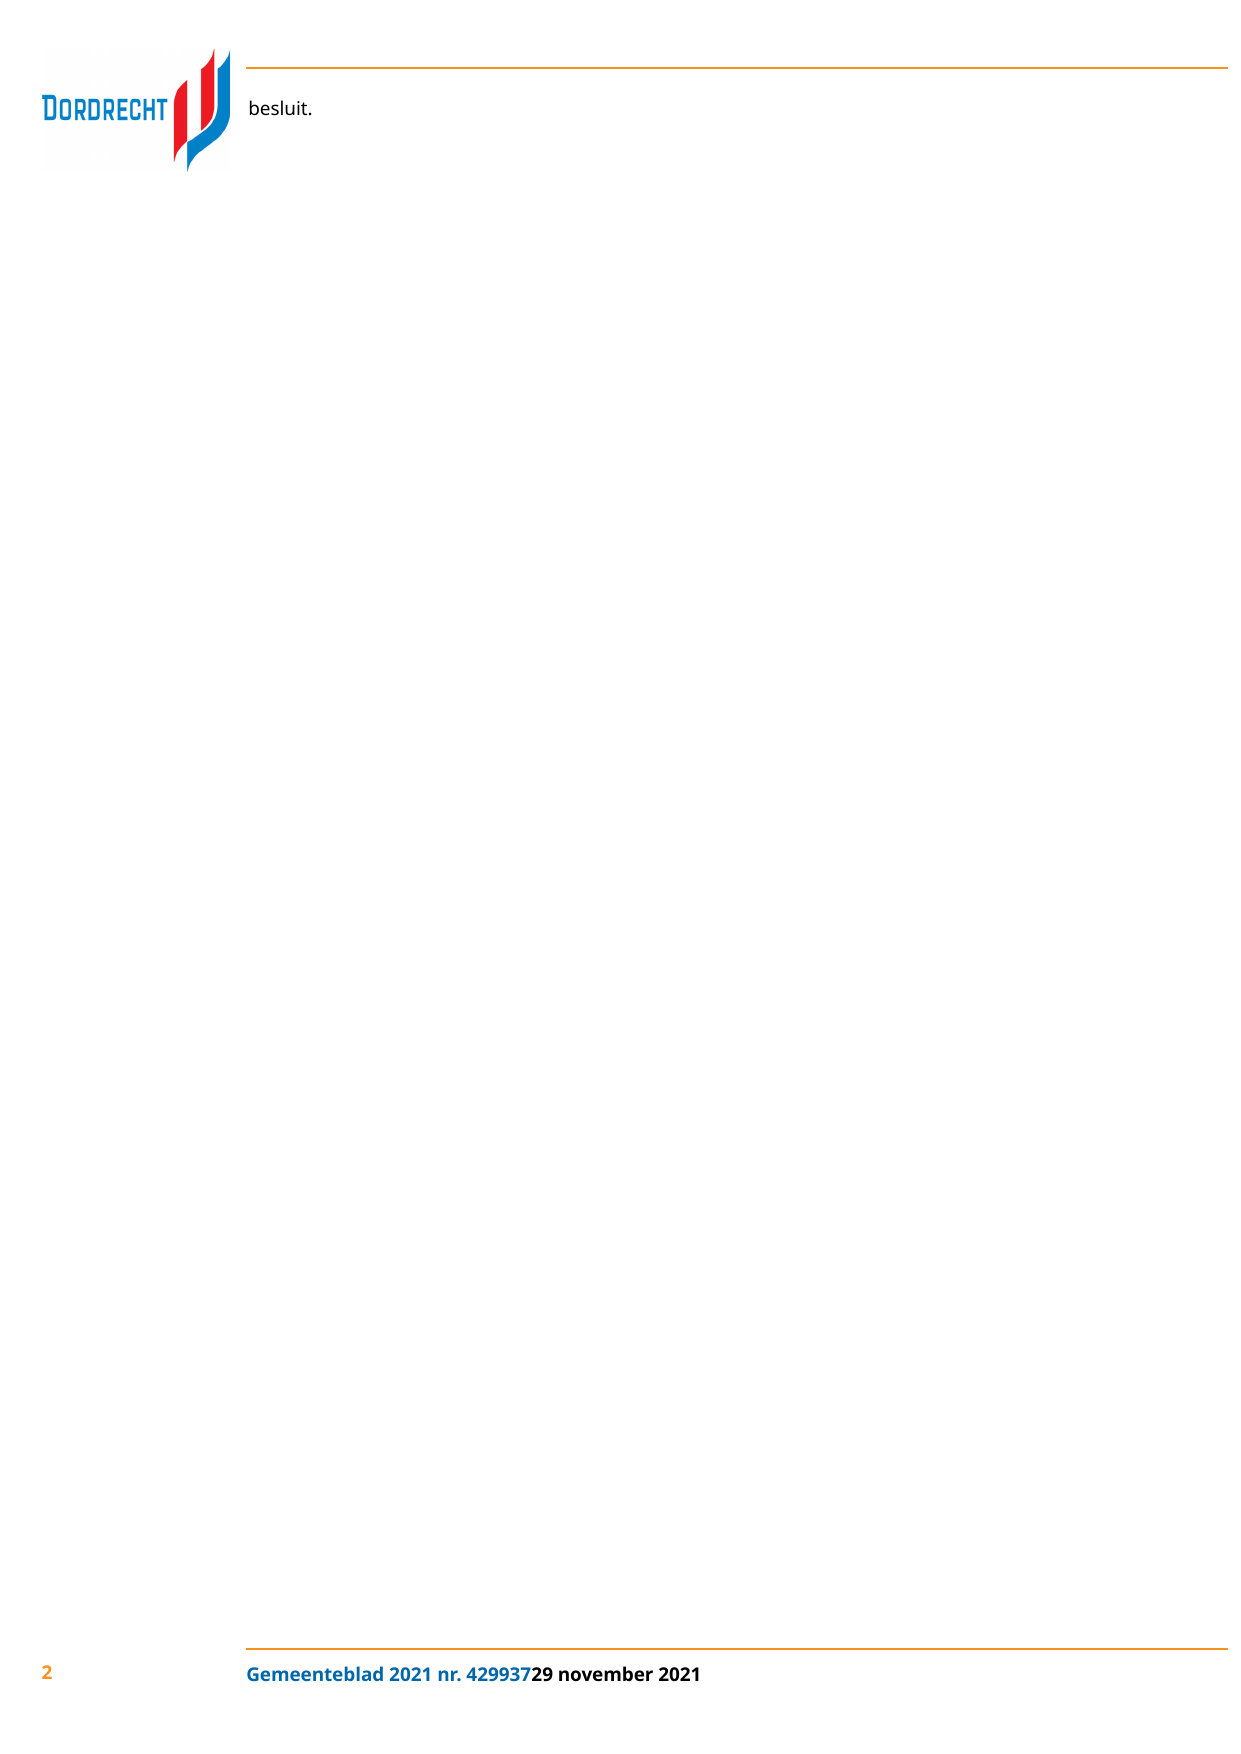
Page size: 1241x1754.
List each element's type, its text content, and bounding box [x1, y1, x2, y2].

text besluit. [248, 95, 1152, 121]
picture [41, 47, 231, 172]
